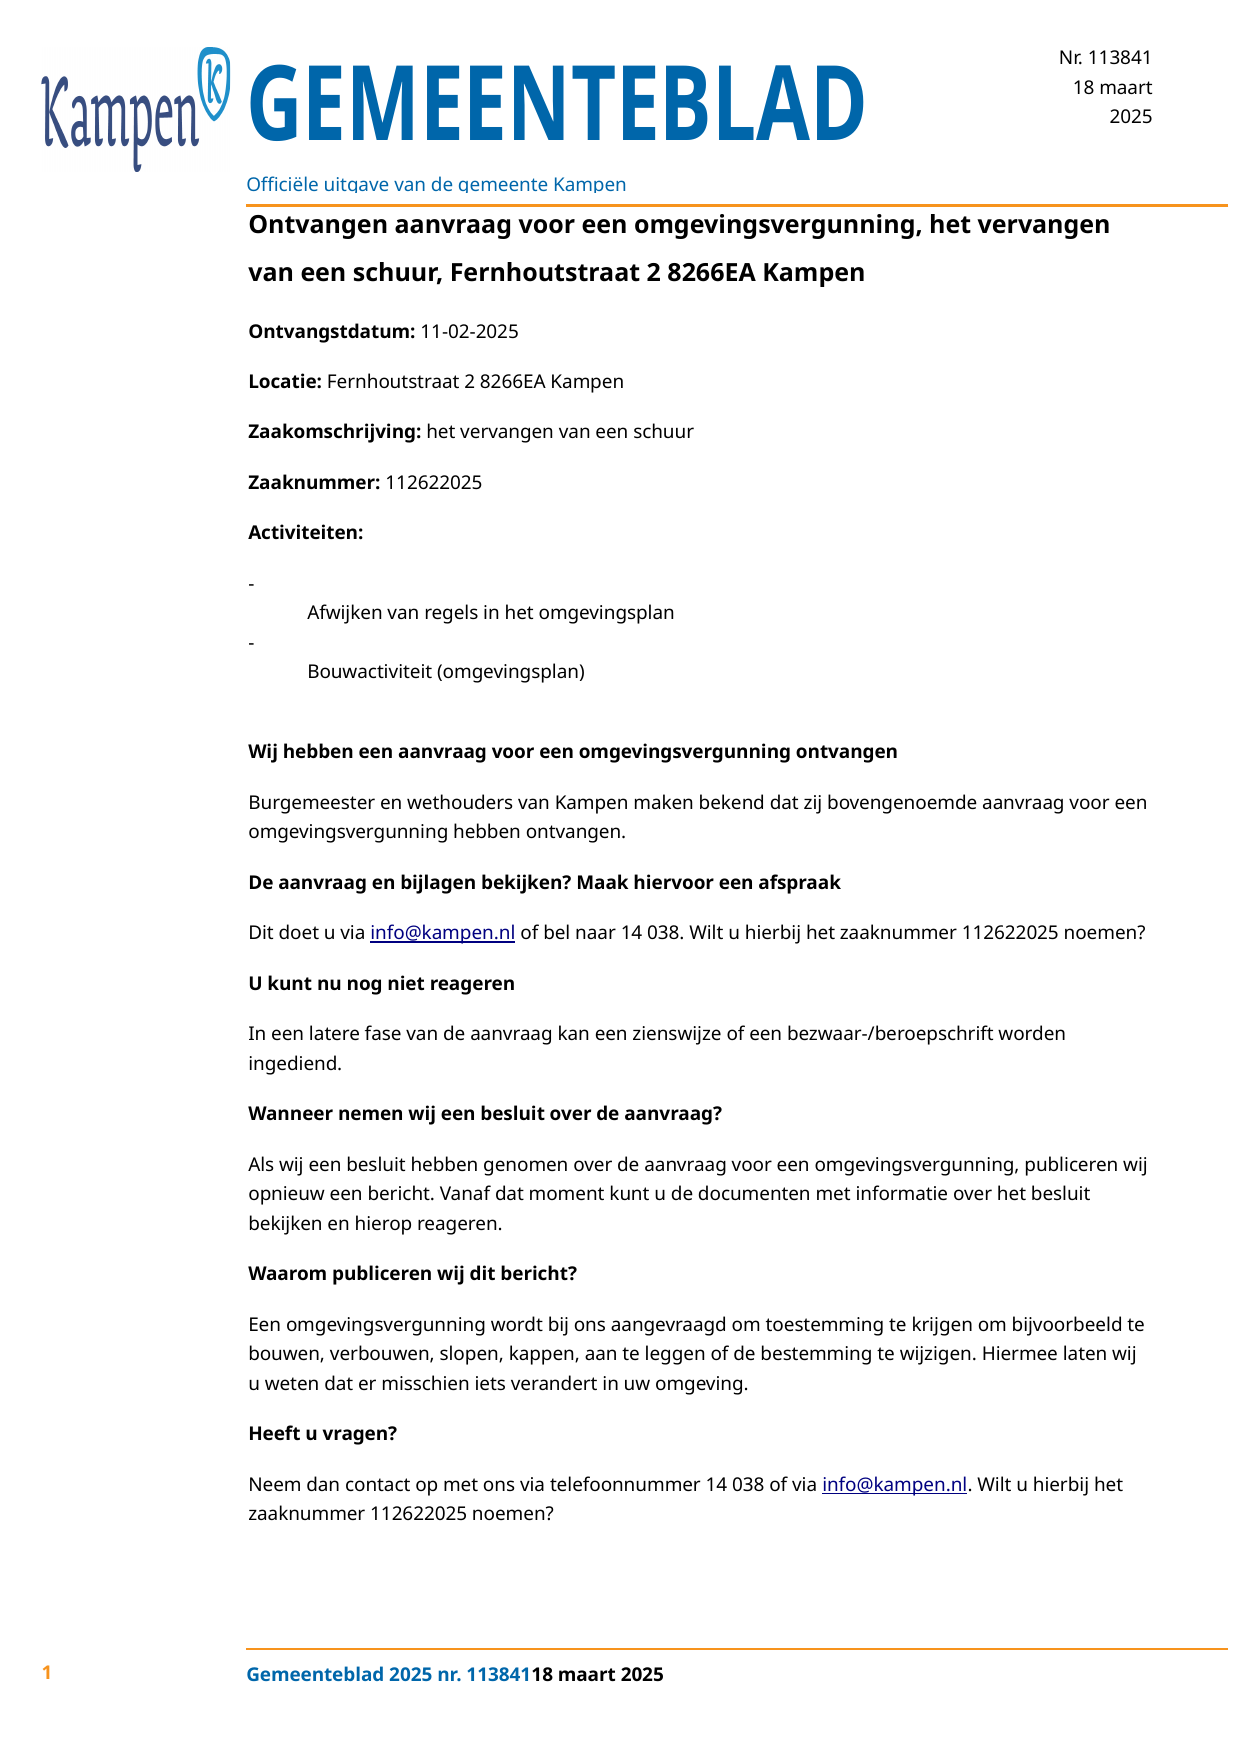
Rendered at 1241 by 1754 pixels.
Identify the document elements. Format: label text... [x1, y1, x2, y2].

text Ontvangstdatum: 11-02-2025 [248, 318, 1152, 344]
text Zaaknummer: 112622025 [248, 469, 1152, 495]
text Een omgevingsvergunning wordt bij ons aangevraagd om toestemming te krijgen om bijvoorbeeld te bouwen, verbouwen, slopen, kappen, aan te leggen of de bestemming te wijzigen. Hiermee laten wij u weten dat er misschien iets verandert in uw omgeving. [248, 1311, 1152, 1396]
picture [41, 47, 231, 172]
text U kunt nu nog niet reageren [248, 970, 1152, 996]
text Neem dan contact op met ons via telefoonnummer 14 038 of via info@kampen.nl. Wilt u hierbij het zaaknummer 112622025 noemen? [248, 1471, 1152, 1526]
text Als wij een besluit hebben genomen over de aanvraag voor een omgevingsvergunning, publiceren wij opnieuw een bericht. Vanaf dat moment kunt u de documenten met informatie over het besluit bekijken en hierop reageren. [248, 1151, 1152, 1236]
list Afwijken van regels in het omgevingsplan [248, 599, 1152, 625]
text Zaakomschrijving: het vervangen van een schuur [248, 419, 1152, 444]
text Ontvangen aanvraag voor een omgevingsvergunning, het vervangen van een schuur, Fernhoutstraat 2 8266EA Kampen [248, 207, 1152, 288]
text Heeft u vragen? [248, 1420, 1152, 1446]
text Wanneer nemen wij een besluit over de aanvraag? [248, 1100, 1152, 1126]
text Activiteiten: [248, 519, 1152, 545]
text Waarom publiceren wij dit bericht? [248, 1260, 1152, 1286]
text Locatie: Fernhoutstraat 2 8266EA Kampen [248, 368, 1152, 394]
list Bouwactiviteit (omgevingsplan) [248, 659, 1152, 684]
text In een latere fase van de aanvraag kan een zienswijze of een bezwaar-/beroepschrift worden ingediend. [248, 1020, 1152, 1076]
text Burgemeester en wethouders van Kampen maken bekend dat zij bovengenoemde aanvraag voor een omgevingsvergunning hebben ontvangen. [248, 789, 1152, 844]
text De aanvraag en bijlagen bekijken? Maak hiervoor een afspraak [248, 869, 1152, 895]
text Wij hebben een aanvraag voor een omgevingsvergunning ontvangen [248, 739, 1152, 764]
text Dit doet u via info@kampen.nl of bel naar 14 038. Wilt u hierbij het zaaknummer 112622025 noemen? [248, 919, 1152, 945]
